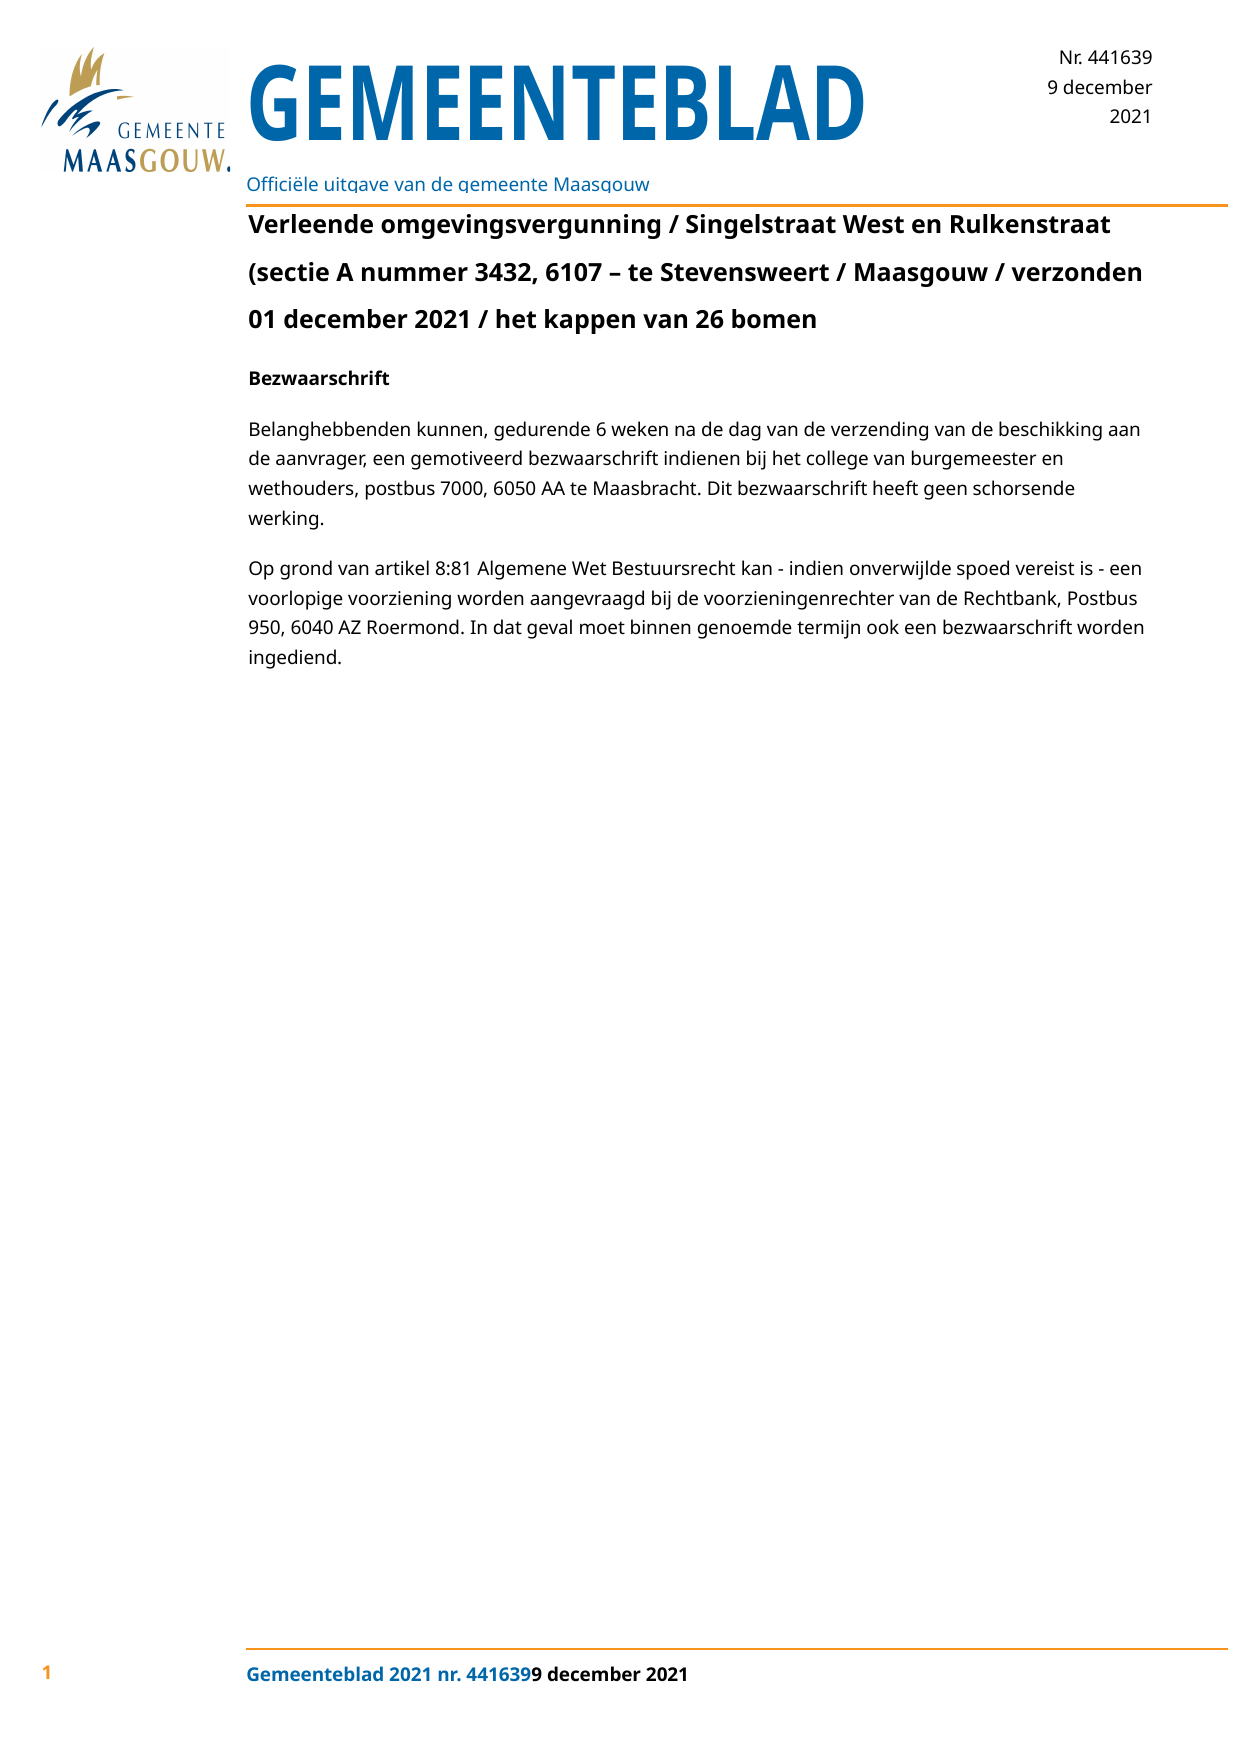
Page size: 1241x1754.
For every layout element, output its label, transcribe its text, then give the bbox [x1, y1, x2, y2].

text Bezwaarschrift [248, 366, 1152, 391]
picture [41, 47, 231, 172]
text Op grond van artikel 8:81 Algemene Wet Bestuursrecht kan - indien onverwijlde spoed vereist is - een voorlopige voorziening worden aangevraagd bij de voorzieningenrechter van de Rechtbank, Postbus 950, 6040 AZ Roermond. In dat geval moet binnen genoemde termijn ook een bezwaarschrift worden ingediend. [248, 555, 1152, 669]
text Verleende omgevingsvergunning / Singelstraat West en Rulkenstraat (sectie A nummer 3432, 6107 – te Stevensweert / Maasgouw / verzonden 01 december 2021 / het kappen van 26 bomen [248, 207, 1152, 336]
text Belanghebbenden kunnen, gedurende 6 weken na de dag van de verzending van de beschikking aan de aanvrager, een gemotiveerd bezwaarschrift indienen bij het college van burgemeester en wethouders, postbus 7000, 6050 AA te Maasbracht. Dit bezwaarschrift heeft geen schorsende werking. [248, 416, 1152, 530]
